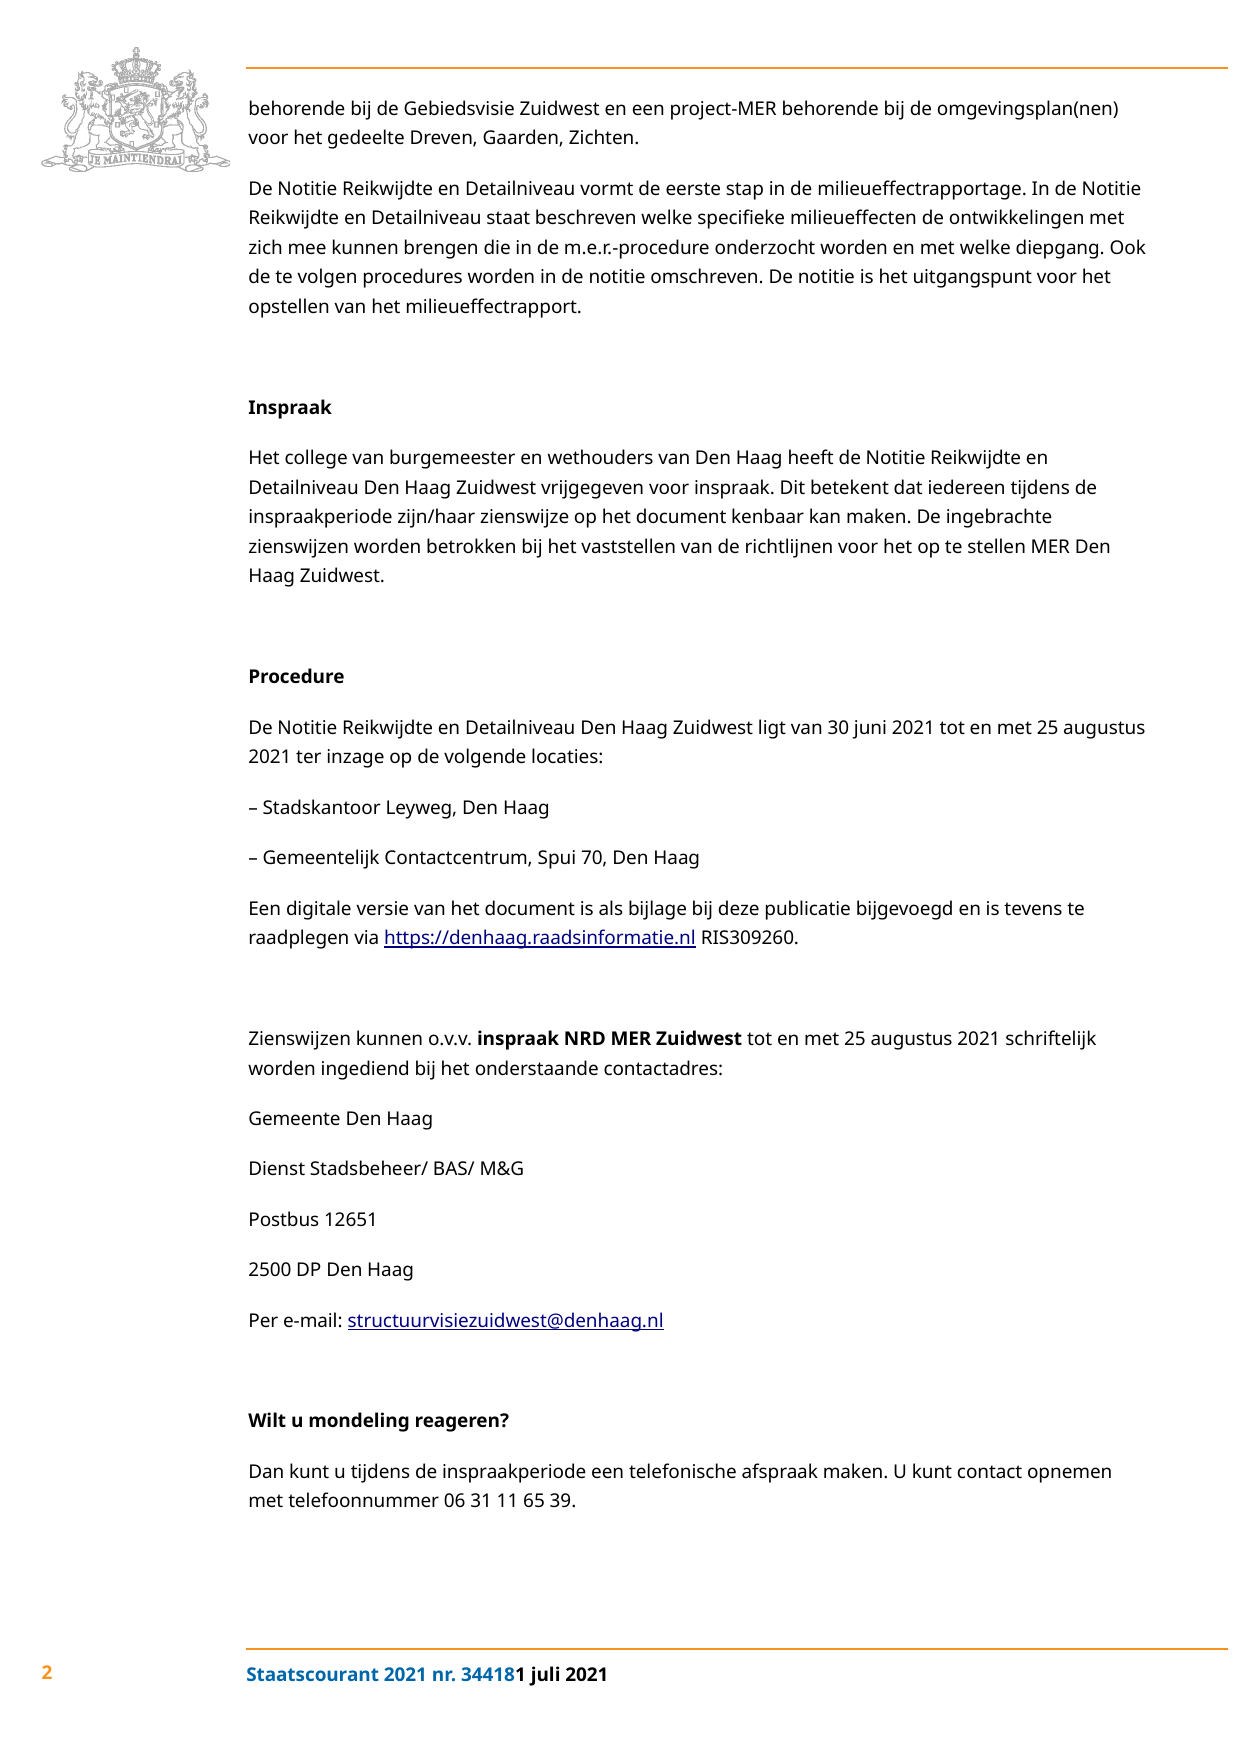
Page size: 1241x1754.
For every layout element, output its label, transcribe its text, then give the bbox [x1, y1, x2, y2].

text 2500 DP Den Haag [248, 1256, 1152, 1282]
text Wilt u mondeling reageren? [248, 1408, 1152, 1433]
text Een digitale versie van het document is als bijlage bij deze publicatie bijgevoegd en is tevens te raadplegen via https://denhaag.raadsinformatie.nl RIS309260. [248, 895, 1152, 950]
text Het college van burgemeester en wethouders van Den Haag heeft de Notitie Reikwijdte en Detailniveau Den Haag Zuidwest vrijgegeven voor inspraak. Dit betekent dat iedereen tijdens de inspraakperiode zijn/haar zienswijze op het document kenbaar kan maken. De ingebrachte zienswijzen worden betrokken bij het vaststellen van de richtlijnen voor het op te stellen MER Den Haag Zuidwest. [248, 444, 1152, 588]
text – Gemeentelijk Contactcentrum, Spui 70, Den Haag [248, 844, 1152, 870]
text Inspraak [248, 394, 1152, 420]
text behorende bij de Gebiedsvisie Zuidwest en een project-MER behorende bij de omgevingsplan(nen) voor het gedeelte Dreven, Gaarden, Zichten. [248, 95, 1152, 150]
text De Notitie Reikwijdte en Detailniveau vormt de eerste stap in de milieueffectrapportage. In de Notitie Reikwijdte en Detailniveau staat beschreven welke specifieke milieueffecten de ontwikkelingen met zich mee kunnen brengen die in de m.e.r.-procedure onderzocht worden en met welke diepgang. Ook de te volgen procedures worden in de notitie omschreven. De notitie is het uitgangspunt voor het opstellen van het milieueffectrapport. [248, 175, 1152, 319]
text – Stadskantoor Leyweg, Den Haag [248, 794, 1152, 820]
text Postbus 12651 [248, 1206, 1152, 1232]
text Dienst Stadsbeheer/ BAS/ M&G [248, 1156, 1152, 1181]
text Dan kunt u tijdens de inspraakperiode een telefonische afspraak maken. U kunt contact opnemen met telefoonnummer 06 31 11 65 39. [248, 1458, 1152, 1513]
text Gemeente Den Haag [248, 1105, 1152, 1131]
picture [41, 47, 231, 172]
text De Notitie Reikwijdte en Detailniveau Den Haag Zuidwest ligt van 30 juni 2021 tot en met 25 augustus 2021 ter inzage op de volgende locaties: [248, 714, 1152, 769]
text Procedure [248, 663, 1152, 689]
text Zienswijzen kunnen o.v.v. inspraak NRD MER Zuidwest tot en met 25 augustus 2021 schriftelijk worden ingediend bij het onderstaande contactadres: [248, 1025, 1152, 1081]
text Per e-mail: structuurvisiezuidwest@denhaag.nl [248, 1307, 1152, 1333]
